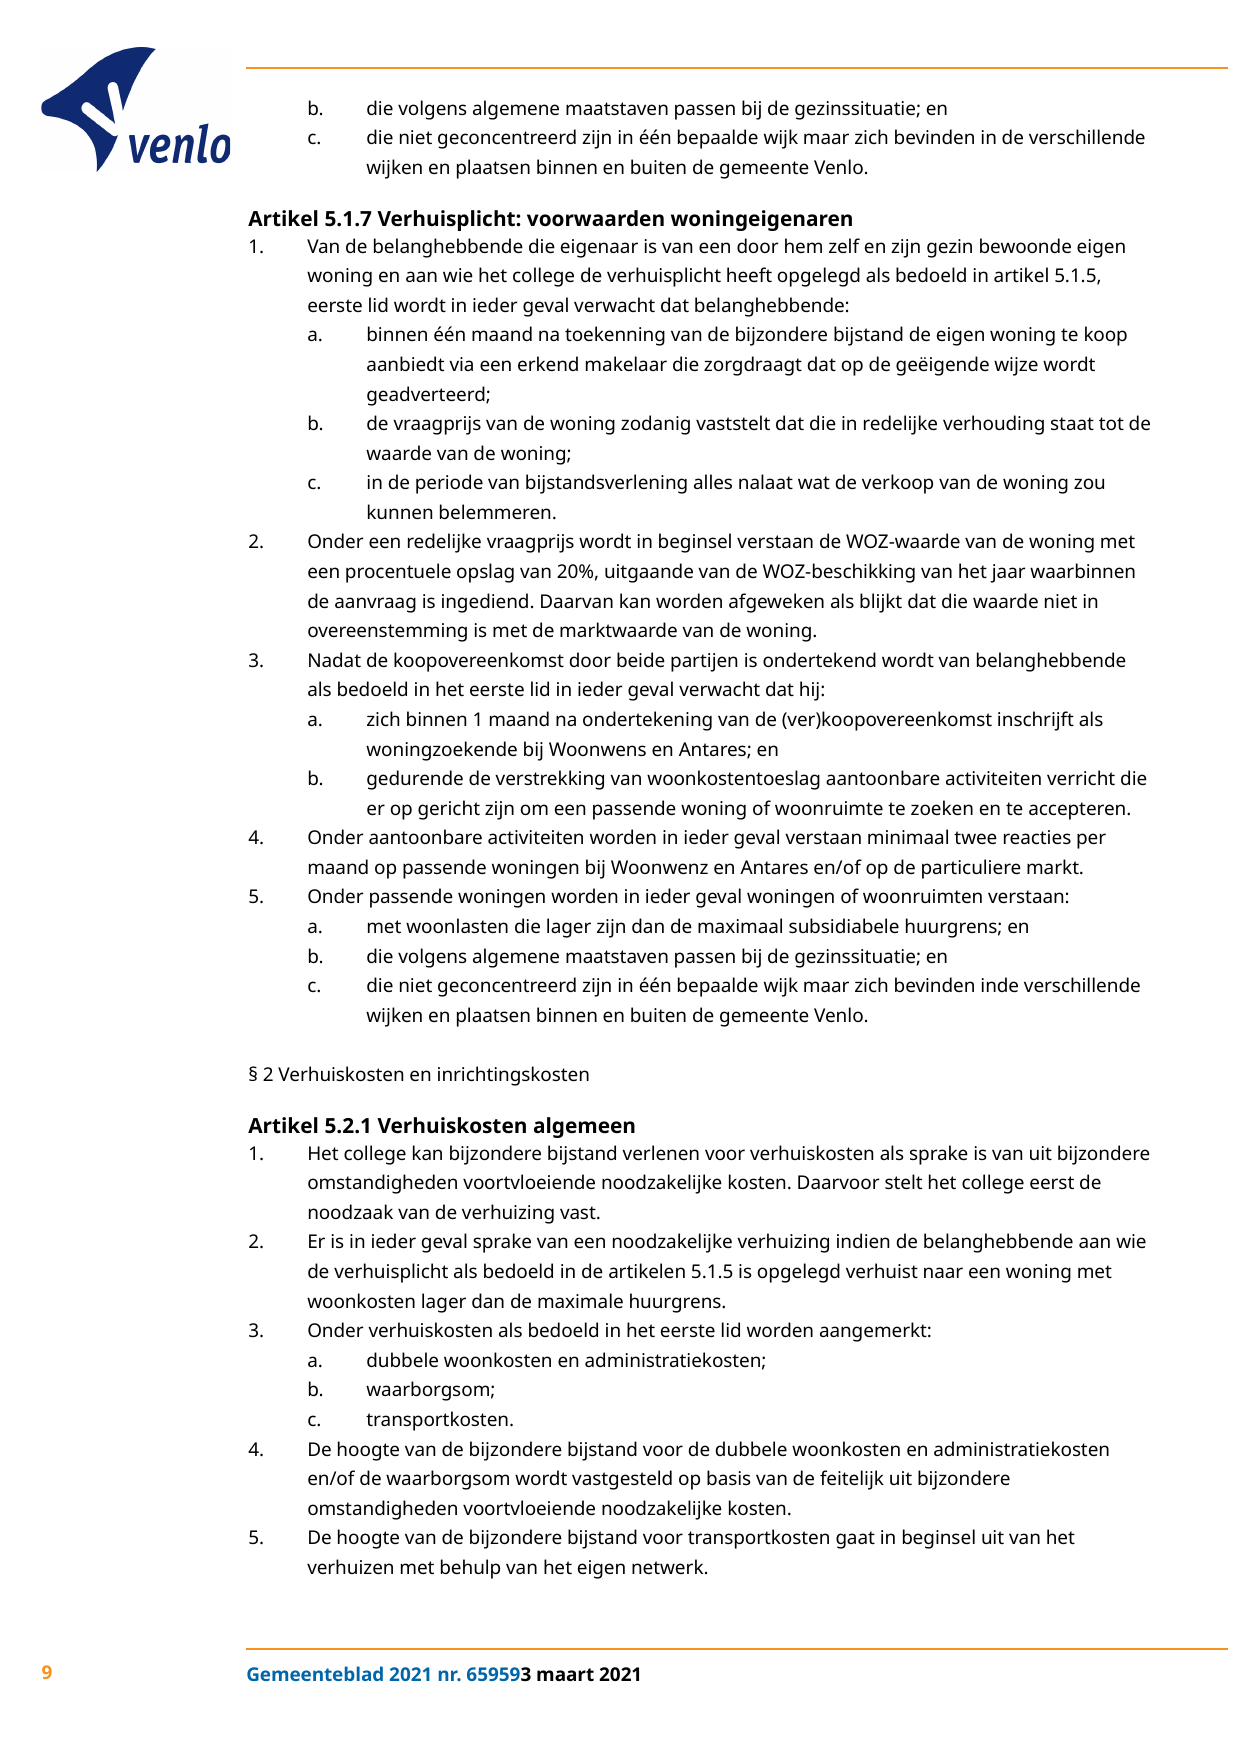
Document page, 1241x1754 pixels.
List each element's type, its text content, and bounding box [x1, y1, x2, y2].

list gedurende de verstrekking van woonkostentoeslag aantoonbare activiteiten verricht die er op gericht zijn om een passende woning of woonruimte te zoeken en te accepteren. [307, 765, 1152, 821]
list zich binnen 1 maand na ondertekening van de (ver)koopovereenkomst inschrijft als woningzoekende bij Woonwens en Antares; en [307, 706, 1152, 761]
picture [41, 47, 231, 172]
text § 2 Verhuiskosten en inrichtingskosten [248, 1061, 1152, 1087]
list Onder verhuiskosten als bedoeld in het eerste lid worden aangemerkt: [248, 1317, 1152, 1343]
list Onder een redelijke vraagprijs wordt in beginsel verstaan de WOZ-waarde van de woning met een procentuele opslag van 20%, uitgaande van de WOZ-beschikking van het jaar waarbinnen de aanvraag is ingediend. Daarvan kan worden afgeweken als blijkt dat die waarde niet in overeenstemming is met de marktwaarde van de woning. [248, 529, 1152, 643]
list in de periode van bijstandsverlening alles nalaat wat de verkoop van de woning zou kunnen belemmeren. [307, 469, 1152, 525]
list transportkosten. [307, 1406, 1152, 1432]
list die niet geconcentreerd zijn in één bepaalde wijk maar zich bevinden in de verschillende wijken en plaatsen binnen en buiten de gemeente Venlo. [307, 124, 1152, 180]
list binnen één maand na toekenning van de bijzondere bijstand de eigen woning te koop aanbiedt via een erkend makelaar die zorgdraagt dat op de geëigende wijze wordt geadverteerd; [307, 322, 1152, 406]
list die niet geconcentreerd zijn in één bepaalde wijk maar zich bevinden inde verschillende wijken en plaatsen binnen en buiten de gemeente Venlo. [307, 972, 1152, 1028]
list die volgens algemene maatstaven passen bij de gezinssituatie; en [307, 943, 1152, 968]
list Er is in ieder geval sprake van een noodzakelijke verhuizing indien de belanghebbende aan wie de verhuisplicht als bedoeld in de artikelen 5.1.5 is opgelegd verhuist naar een woning met woonkosten lager dan de maximale huurgrens. [248, 1229, 1152, 1314]
list De hoogte van de bijzondere bijstand voor de dubbele woonkosten en administratiekosten en/of de waarborgsom wordt vastgesteld op basis van de feitelijk uit bijzondere omstandigheden voortvloeiende noodzakelijke kosten. [248, 1436, 1152, 1521]
list Onder aantoonbare activiteiten worden in ieder geval verstaan minimaal twee reacties per maand op passende woningen bij Woonwenz en Antares en/of op de particuliere markt. [248, 824, 1152, 880]
list De hoogte van de bijzondere bijstand voor transportkosten gaat in beginsel uit van het verhuizen met behulp van het eigen netwerk. [248, 1524, 1152, 1580]
text Artikel 5.1.7 Verhuisplicht: voorwaarden woningeigenaren [248, 204, 1152, 233]
list de vraagprijs van de woning zodanig vaststelt dat die in redelijke verhouding staat tot de waarde van de woning; [307, 410, 1152, 466]
list waarborgsom; [307, 1377, 1152, 1402]
text Artikel 5.2.1 Verhuiskosten algemeen [248, 1112, 1152, 1140]
list dubbele woonkosten en administratiekosten; [307, 1347, 1152, 1373]
list Onder passende woningen worden in ieder geval woningen of woonruimten verstaan: [248, 884, 1152, 909]
list Het college kan bijzondere bijstand verlenen voor verhuiskosten als sprake is van uit bijzondere omstandigheden voortvloeiende noodzakelijke kosten. Daarvoor stelt het college eerst de noodzaak van de verhuizing vast. [248, 1140, 1152, 1225]
list die volgens algemene maatstaven passen bij de gezinssituatie; en [307, 95, 1152, 121]
list Van de belanghebbende die eigenaar is van een door hem zelf en zijn gezin bewoonde eigen woning en aan wie het college de verhuisplicht heeft opgelegd als bedoeld in artikel 5.1.5, eerste lid wordt in ieder geval verwacht dat belanghebbende: [248, 233, 1152, 318]
list Nadat de koopovereenkomst door beide partijen is ondertekend wordt van belanghebbende als bedoeld in het eerste lid in ieder geval verwacht dat hij: [248, 647, 1152, 702]
list met woonlasten die lager zijn dan de maximaal subsidiabele huurgrens; en [307, 913, 1152, 939]
